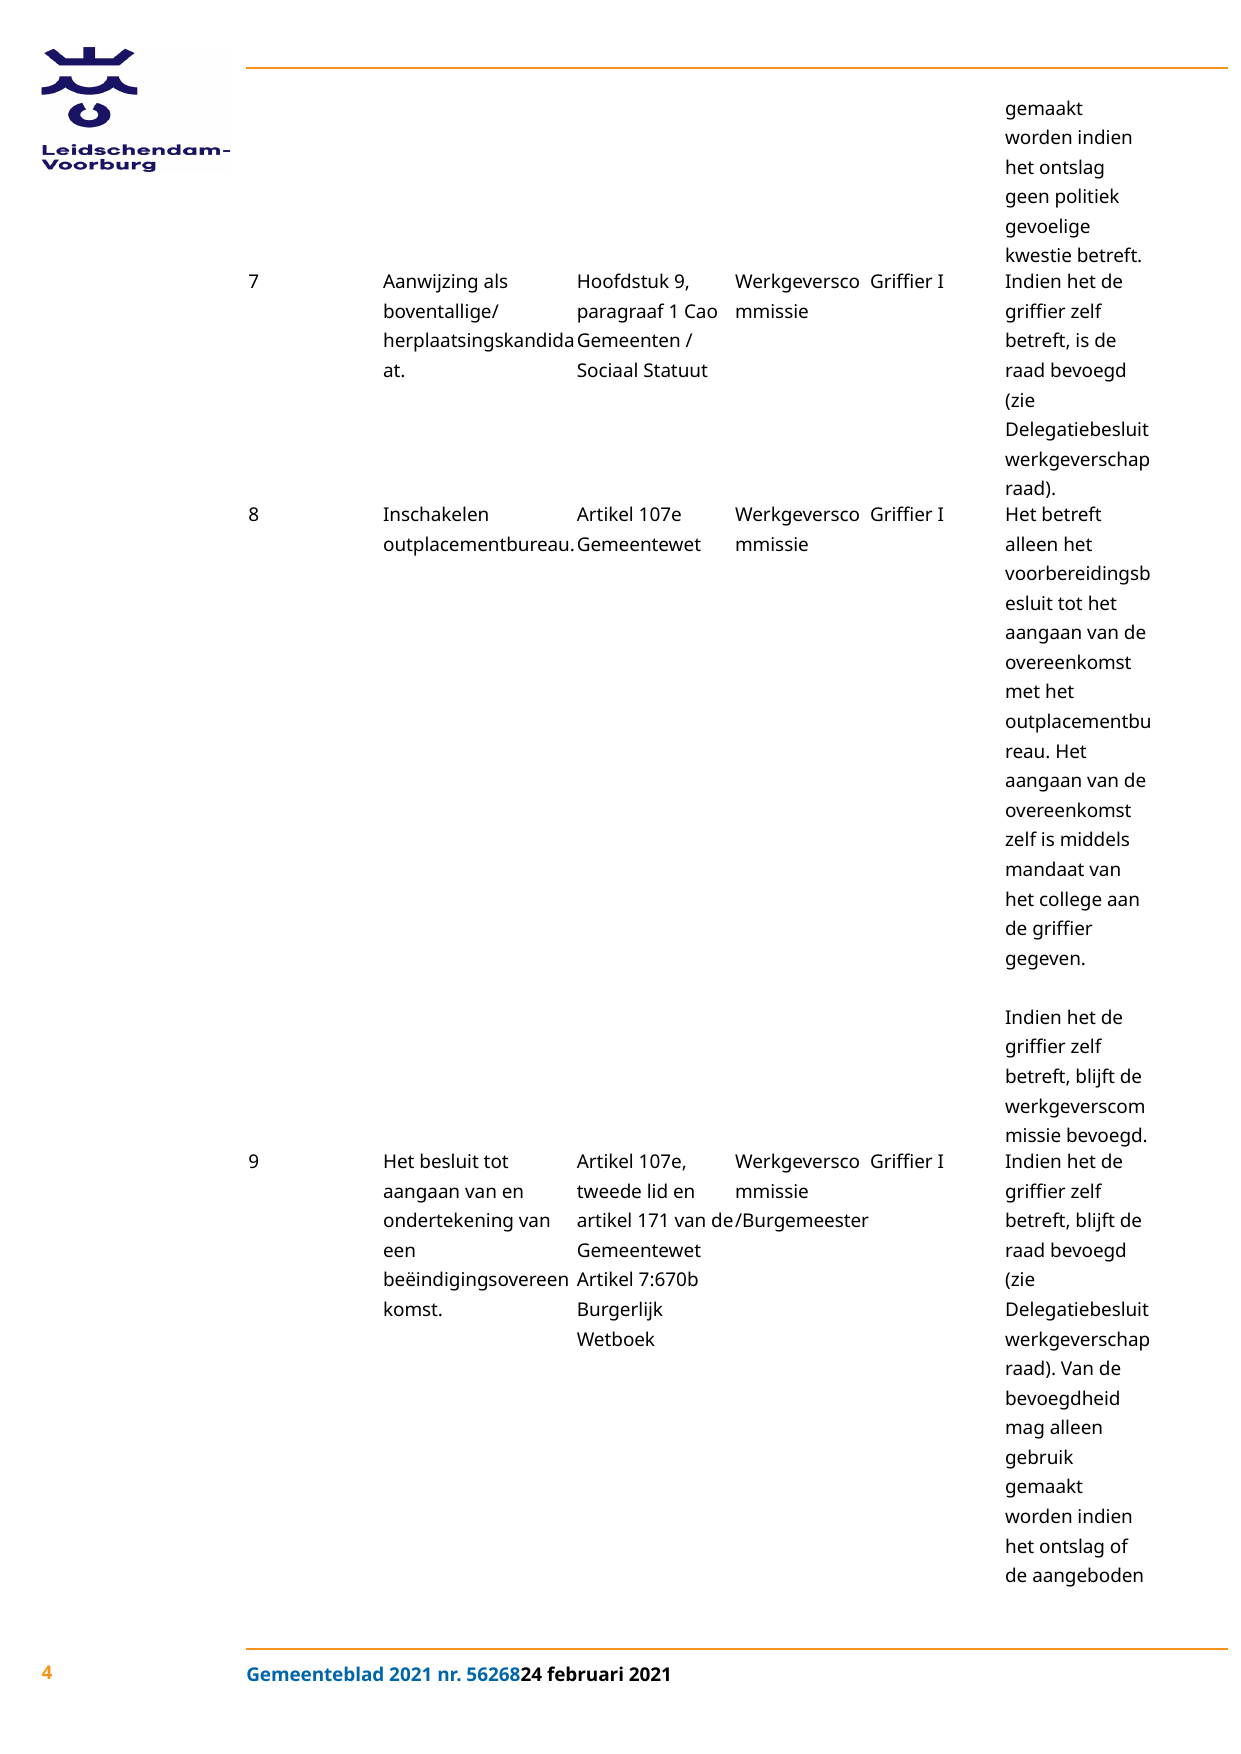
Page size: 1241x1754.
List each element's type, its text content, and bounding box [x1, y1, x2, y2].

table_cell 8 [248, 501, 383, 1148]
table_cell [383, 95, 577, 268]
table_cell Hoofdstuk 9, paragraaf 1 Cao Gemeenten / Sociaal Statuut [577, 269, 735, 501]
table_cell Werkgeverscommissie [735, 501, 870, 1148]
table_cell Griffier I [870, 1148, 1005, 1588]
picture [41, 47, 231, 172]
table_cell Indien het de griffier zelf betreft, is de raad bevoegd (zie Delegatiebesluit werkgeverschap raad). [1005, 269, 1152, 501]
table_cell [248, 95, 383, 268]
table_cell Griffier I [870, 501, 1005, 1148]
table_cell Indien het de griffier zelf betreft, blijft de raad bevoegd (zie Delegatiebesluit werkgeverschap raad). Van de bevoegdheid mag alleen gebruik gemaakt worden indien het ontslag of de aangeboden [1005, 1148, 1152, 1588]
table_cell Griffier I [870, 269, 1005, 501]
table_cell Het besluit tot aangaan van en ondertekening van een beëindigingsovereenkomst. [383, 1148, 577, 1588]
table_cell 7 [248, 269, 383, 501]
table_cell 9 [248, 1148, 383, 1588]
table_cell Artikel 107e, tweede lid en artikel 171 van de Gemeentewet Artikel 7:670b Burgerlijk Wetboek [577, 1148, 735, 1588]
table_cell [735, 95, 870, 268]
table_cell Aanwijzing als boventallige/ herplaatsingskandidaat. [383, 269, 577, 501]
table_cell Inschakelen outplacementbureau. [383, 501, 577, 1148]
table_cell Werkgeverscommissie /Burgemeester [735, 1148, 870, 1588]
table_cell gemaakt worden indien het ontslag geen politiek gevoelige kwestie betreft. [1005, 95, 1152, 268]
table_cell Artikel 107e Gemeentewet [577, 501, 735, 1148]
table_cell [870, 95, 1005, 268]
table_cell Het betreft alleen het voorbereidingsbesluit tot het aangaan van de overeenkomst met het outplacementbureau. Het aangaan van de overeenkomst zelf is middels mandaat van het college aan de griffier gegeven. Indien het de griffier zelf betreft, blijft de werkgeverscommissie bevoegd. [1005, 501, 1152, 1148]
table_cell [577, 95, 735, 268]
table_cell Werkgeverscommissie [735, 269, 870, 501]
